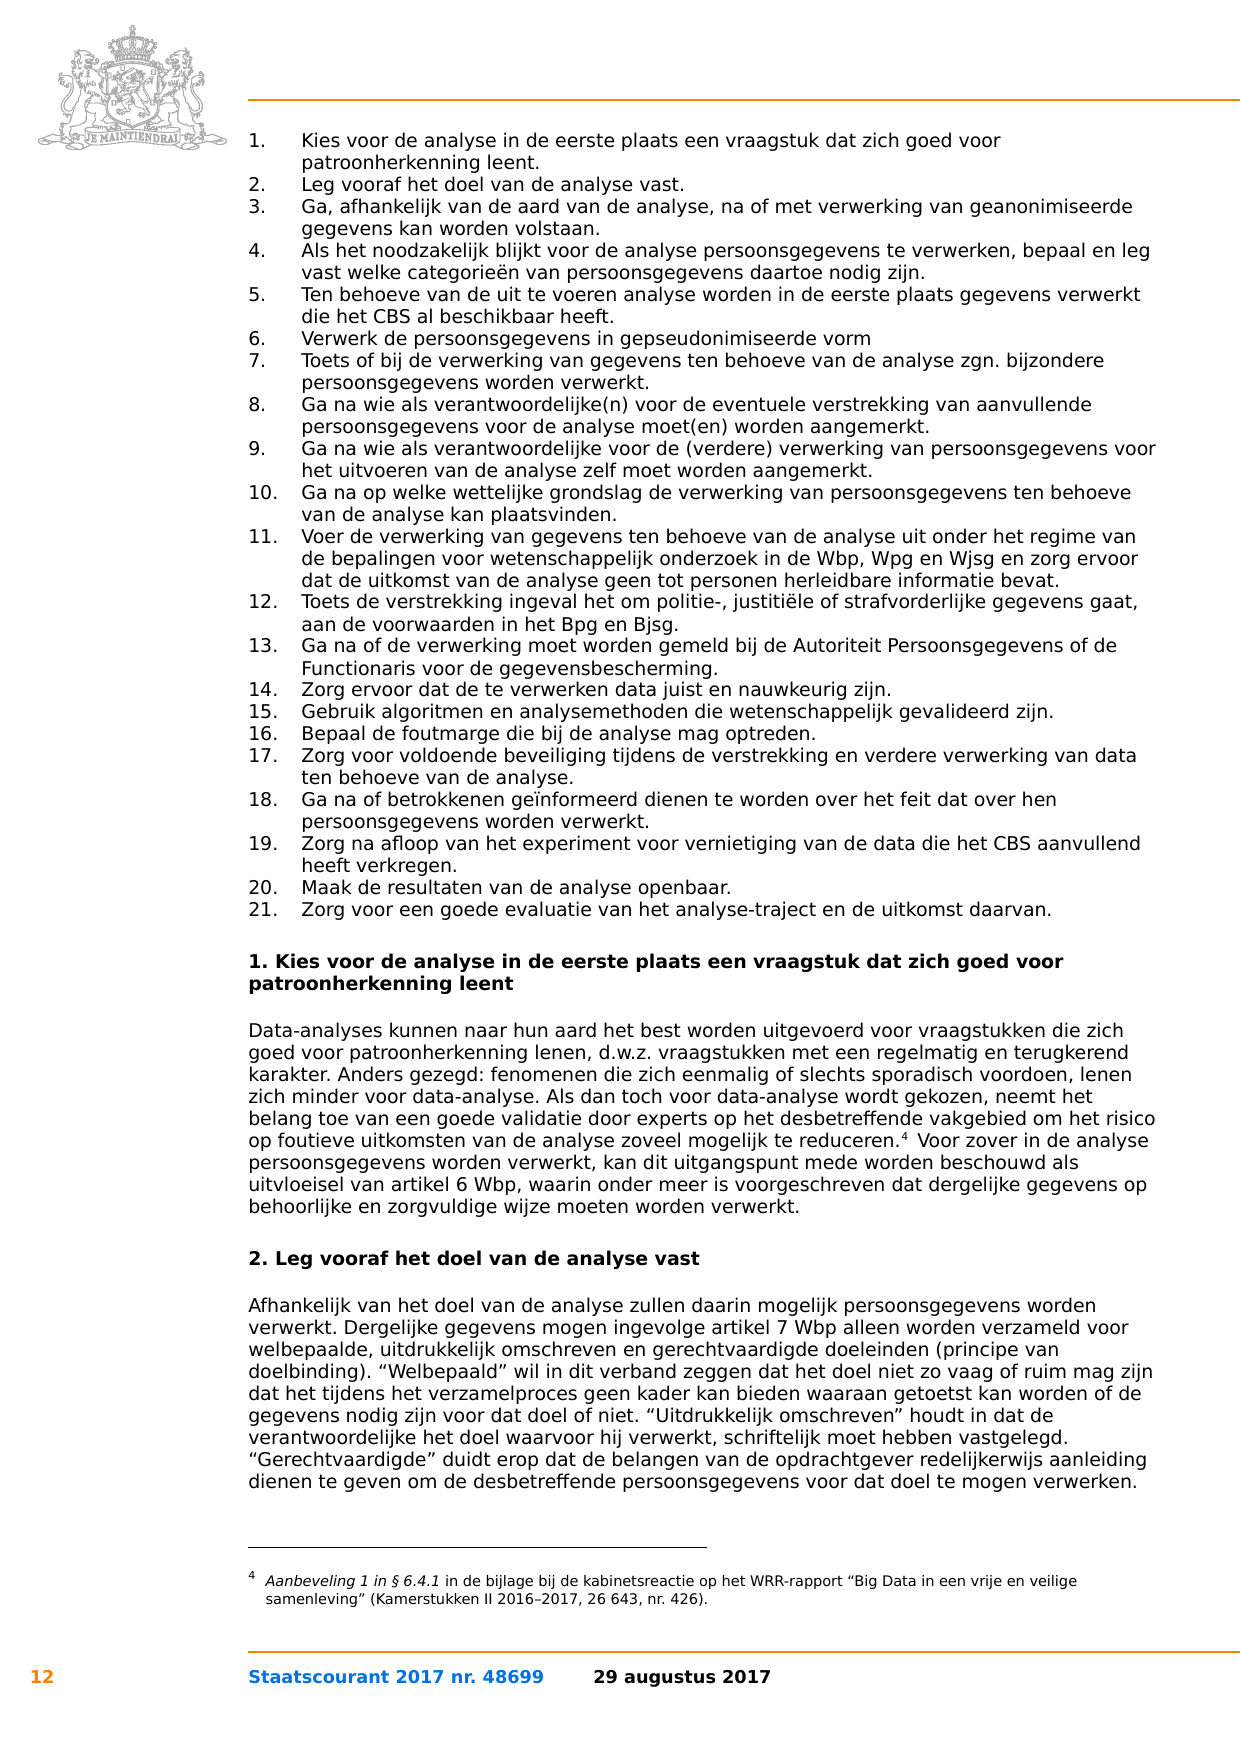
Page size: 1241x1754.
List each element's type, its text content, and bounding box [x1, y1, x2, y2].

text 15. Gebruik algoritmen en analysemethoden die wetenschappelijk gevalideerd zijn. [248, 701, 1163, 723]
text Afhankelijk van het doel van de analyse zullen daarin mogelijk persoonsgegevens worden verwerkt. Dergelijke gegevens mogen ingevolge artikel 7 Wbp alleen worden verzameld voor welbepaalde, uitdrukkelijk omschreven en gerechtvaardigde doeleinden (principe van doelbinding). “Welbepaald” wil in dit verband zeggen dat het doel niet zo vaag of ruim mag zijn dat het tijdens het verzamelproces geen kader kan bieden waaraan getoetst kan worden of de gegevens nodig zijn voor dat doel of niet. “Uitdrukkelijk omschreven” houdt in dat de verantwoordelijke het doel waarvoor hij verwerkt, schriftelijk moet hebben vastgelegd. “Gerechtvaardigde” duidt erop dat de belangen van de opdrachtgever redelijkerwijs aanleiding dienen te geven om de desbetreffende persoonsgegevens voor dat doel te mogen verwerken. [248, 1295, 1163, 1493]
text Aanbeveling 1 in § 6.4.1 in de bijlage bij de kabinetsreactie op het WRR-rapport “Big Data in een vrije en veilige samenleving” (Kamerstukken II 2016–2017, 26 643, nr. 426). [248, 1569, 1163, 1608]
text 1. Kies voor de analyse in de eerste plaats een vraagstuk dat zich goed voor patroonherkenning leent. [248, 130, 1163, 174]
text 16. Bepaal de foutmarge die bij de analyse mag optreden. [248, 723, 1163, 745]
subtitle 2. Leg vooraf het doel van de analyse vast [248, 1248, 1163, 1270]
text 7. Toets of bij de verwerking van gegevens ten behoeve van de analyse zgn. bijzondere persoonsgegevens worden verwerkt. [248, 350, 1163, 394]
text 6. Verwerk de persoonsgegevens in gepseudonimiseerde vorm [248, 328, 1163, 350]
text 13. Ga na of de verwerking moet worden gemeld bij de Autoriteit Persoonsgegevens of de Functionaris voor de gegevensbescherming. [248, 635, 1163, 679]
text 21. Zorg voor een goede evaluatie van het analyse-traject en de uitkomst daarvan. [248, 899, 1163, 921]
text 3. Ga, afhankelijk van de aard van de analyse, na of met verwerking van geanonimiseerde gegevens kan worden volstaan. [248, 196, 1163, 240]
text 12. Toets de verstrekking ingeval het om politie-, justitiële of strafvorderlijke gegevens gaat, aan de voorwaarden in het Bpg en Bjsg. [248, 591, 1163, 635]
text 9. Ga na wie als verantwoordelijke voor de (verdere) verwerking van persoonsgegevens voor het uitvoeren van de analyse zelf moet worden aangemerkt. [248, 438, 1163, 482]
text 2. Leg vooraf het doel van de analyse vast. [248, 174, 1163, 196]
text 18. Ga na of betrokkenen geïnformeerd dienen te worden over het feit dat over hen persoonsgegevens worden verwerkt. [248, 789, 1163, 833]
subtitle 1. Kies voor de analyse in de eerste plaats een vraagstuk dat zich goed voor patroonherkenning leent [248, 951, 1163, 995]
text 11. Voer de verwerking van gegevens ten behoeve van de analyse uit onder het regime van de bepalingen voor wetenschappelijk onderzoek in de Wbp, Wpg en Wjsg en zorg ervoor dat de uitkomst van de analyse geen tot personen herleidbare informatie bevat. [248, 526, 1163, 591]
text 10. Ga na op welke wettelijke grondslag de verwerking van persoonsgegevens ten behoeve van de analyse kan plaatsvinden. [248, 482, 1163, 526]
text Data-analyses kunnen naar hun aard het best worden uitgevoerd voor vraagstukken die zich goed voor patroonherkenning lenen, d.w.z. vraagstukken met een regelmatig en terugkerend karakter. Anders gezegd: fenomenen die zich eenmalig of slechts sporadisch voordoen, lenen zich minder voor data-analyse. Als dan toch voor data-analyse wordt gekozen, neemt het belang toe van een goede validatie door experts op het desbetreffende vakgebied om het risico op foutieve uitkomsten van de analyse zoveel mogelijk te reduceren. Voor zover in de analyse persoonsgegevens worden verwerkt, kan dit uitgangspunt mede worden beschouwd als uitvloeisel van artikel 6 Wbp, waarin onder meer is voorgeschreven dat dergelijke gegevens op behoorlijke en zorgvuldige wijze moeten worden verwerkt. [248, 1020, 1163, 1218]
picture [38, 25, 227, 150]
text 5. Ten behoeve van de uit te voeren analyse worden in de eerste plaats gegevens verwerkt die het CBS al beschikbaar heeft. [248, 284, 1163, 328]
text 20. Maak de resultaten van de analyse openbaar. [248, 877, 1163, 899]
text 4. Als het noodzakelijk blijkt voor de analyse persoonsgegevens te verwerken, bepaal en leg vast welke categorieën van persoonsgegevens daartoe nodig zijn. [248, 240, 1163, 284]
text 14. Zorg ervoor dat de te verwerken data juist en nauwkeurig zijn. [248, 679, 1163, 701]
text 17. Zorg voor voldoende beveiliging tijdens de verstrekking en verdere verwerking van data ten behoeve van de analyse. [248, 745, 1163, 789]
text 8. Ga na wie als verantwoordelijke(n) voor de eventuele verstrekking van aanvullende persoonsgegevens voor de analyse moet(en) worden aangemerkt. [248, 394, 1163, 438]
text 19. Zorg na afloop van het experiment voor vernietiging van de data die het CBS aanvullend heeft verkregen. [248, 833, 1163, 877]
